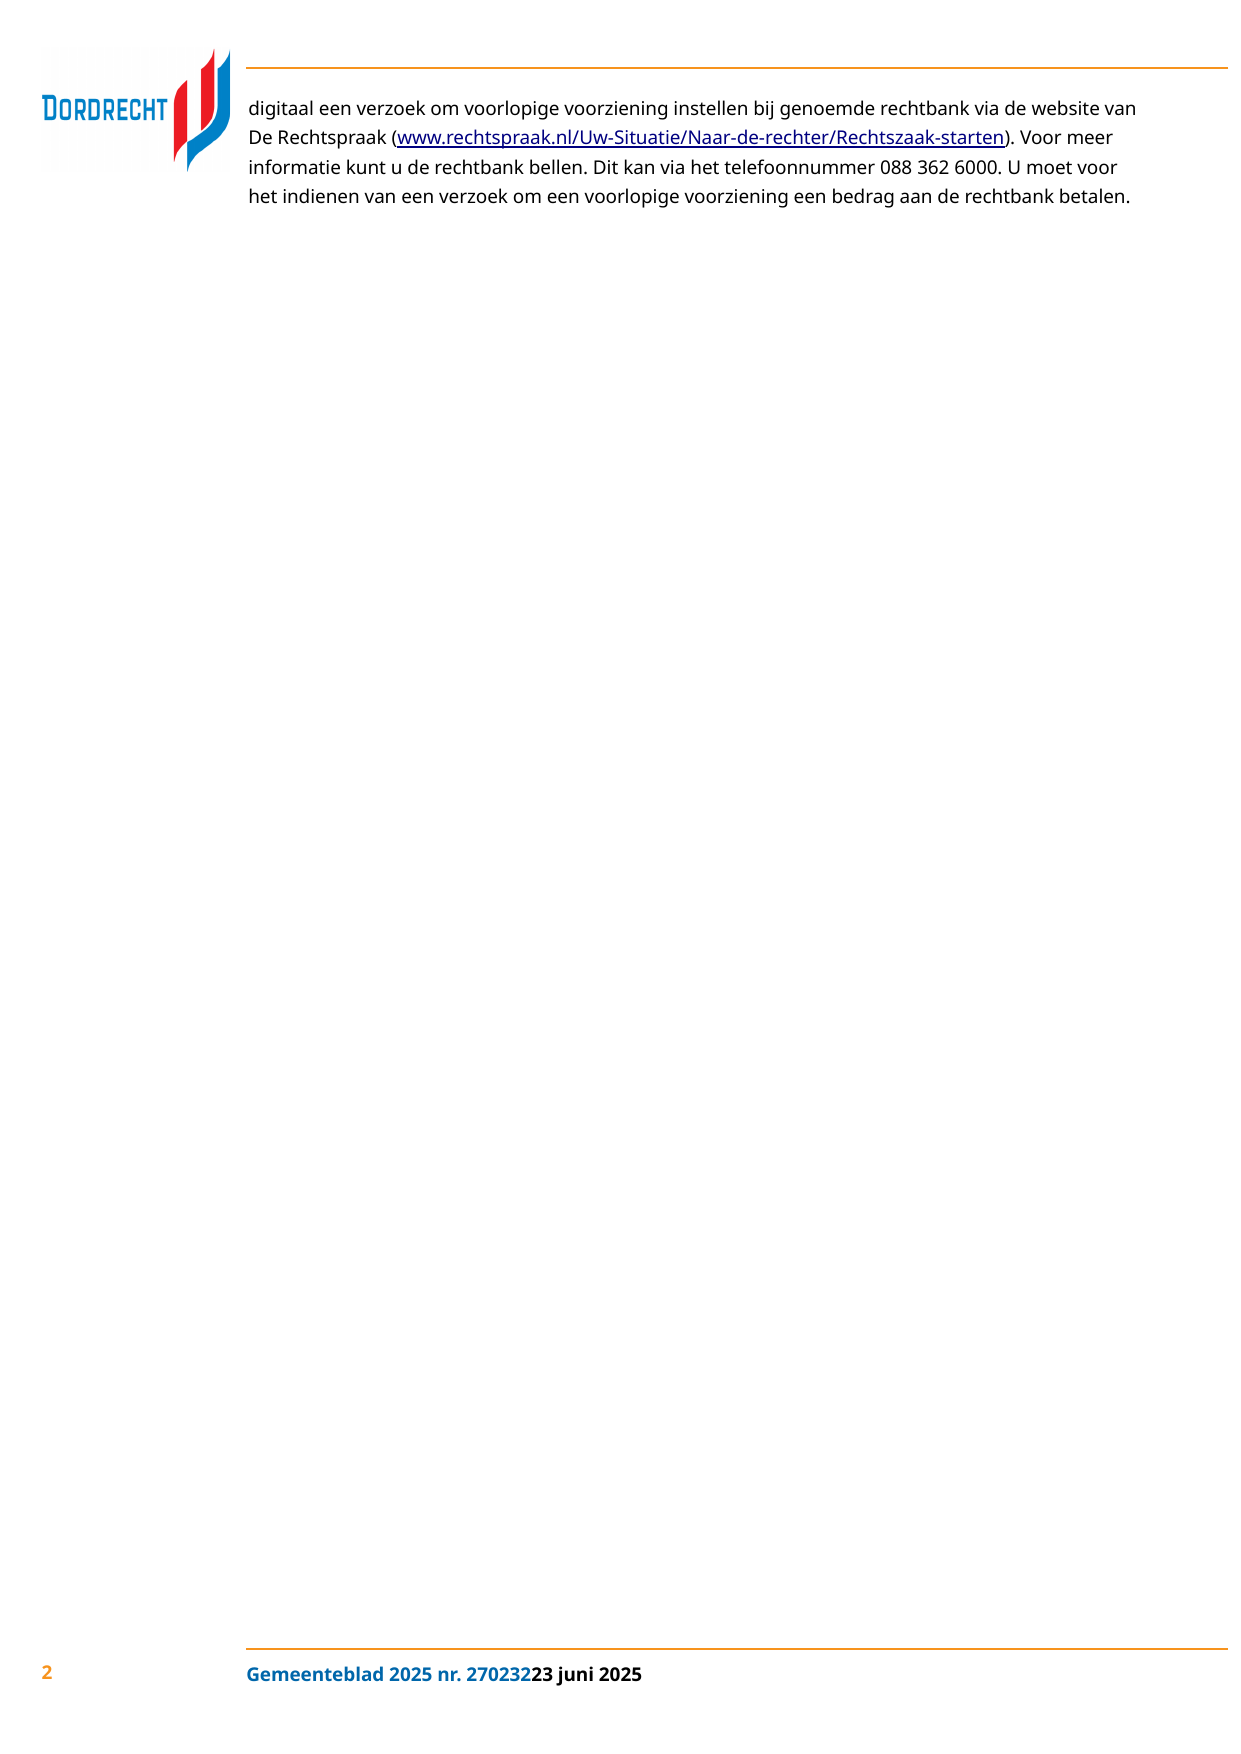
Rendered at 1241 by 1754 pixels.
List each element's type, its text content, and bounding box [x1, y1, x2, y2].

text digitaal een verzoek om voorlopige voorziening instellen bij genoemde rechtbank via de website van De Rechtspraak (www.rechtspraak.nl/Uw-Situatie/Naar-de-rechter/Rechtszaak-starten). Voor meer informatie kunt u de rechtbank bellen. Dit kan via het telefoonnummer 088 362 6000. U moet voor het indienen van een verzoek om een voorlopige voorziening een bedrag aan de rechtbank betalen. [248, 95, 1152, 209]
picture [41, 47, 231, 172]
